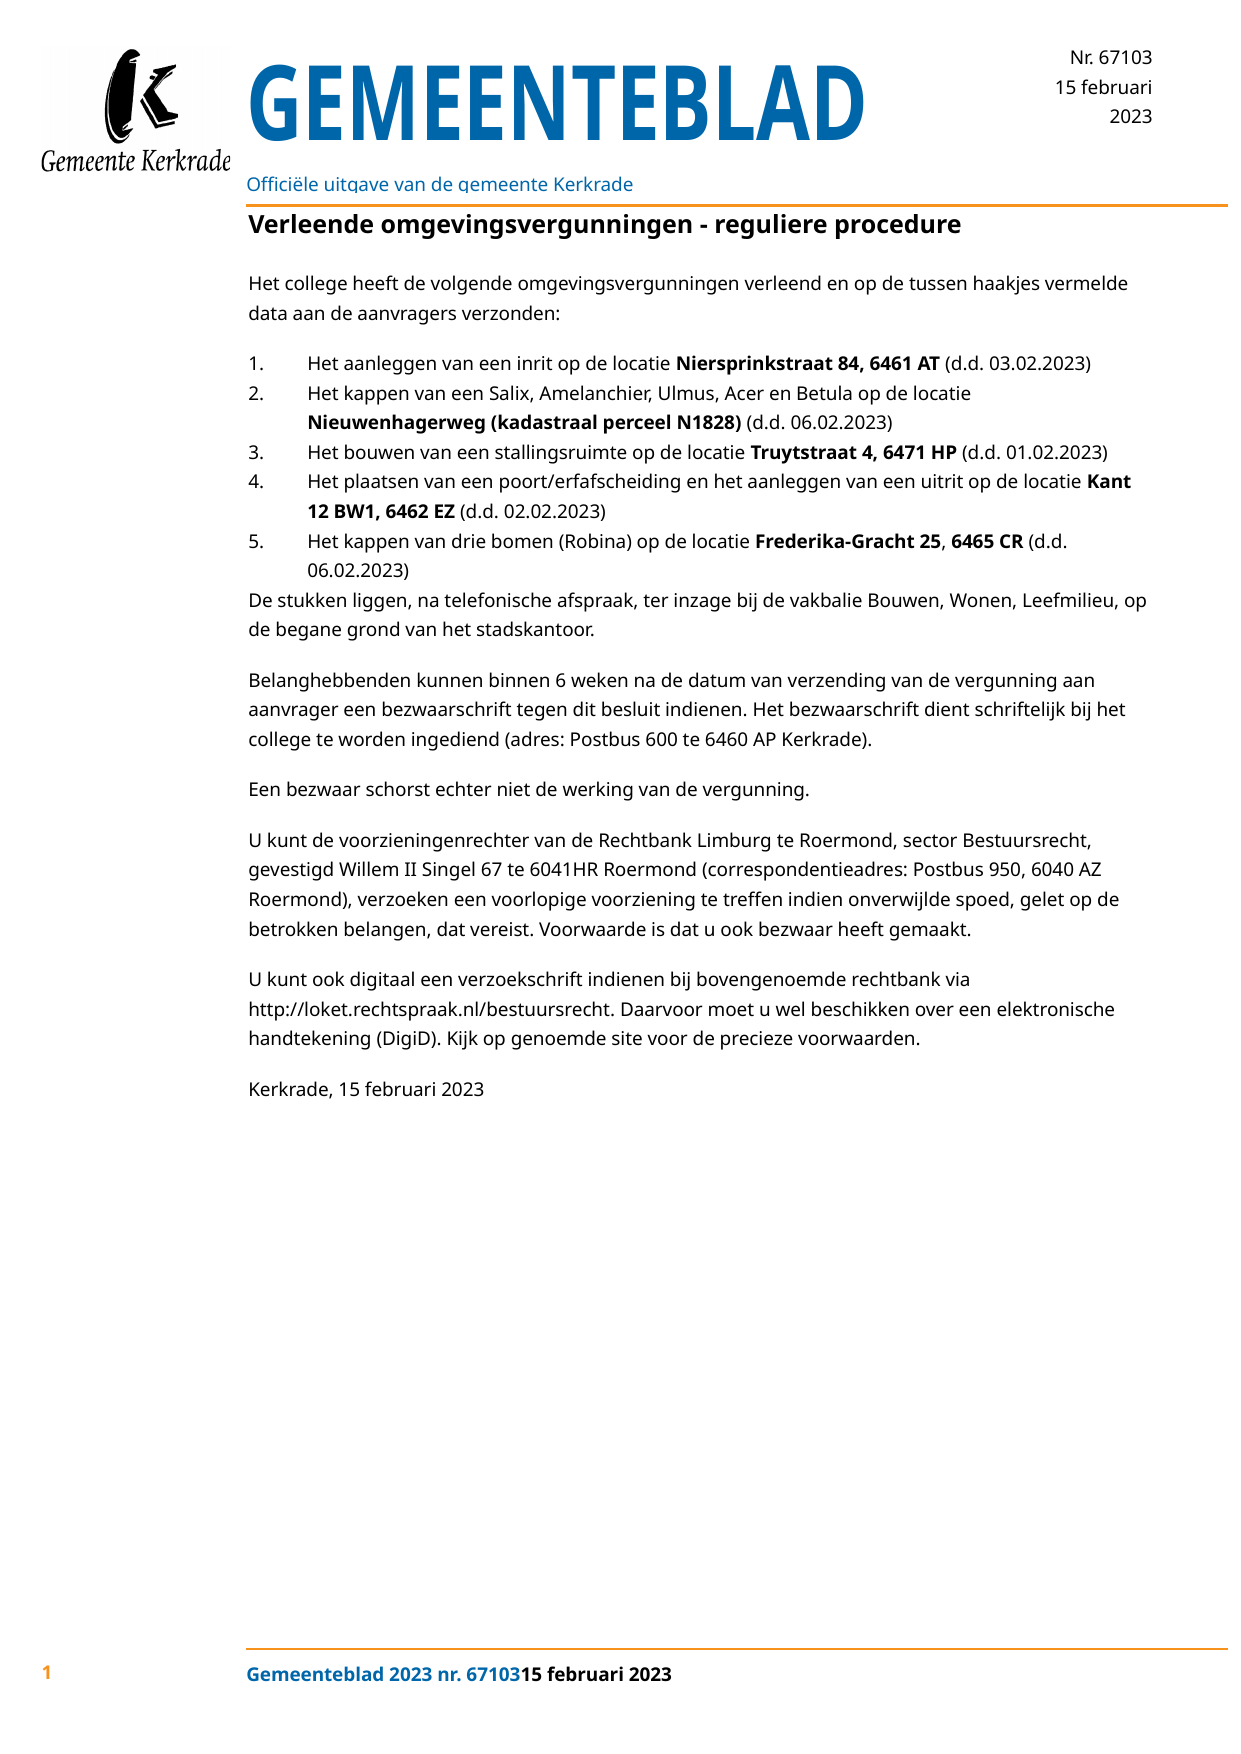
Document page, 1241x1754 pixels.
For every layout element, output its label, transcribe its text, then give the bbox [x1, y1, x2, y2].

list Het plaatsen van een poort/erfafscheiding en het aanleggen van een uitrit op de locatie Kant 12 BW1, 6462 EZ (d.d. 02.02.2023) [248, 469, 1152, 524]
text U kunt de voorzieningenrechter van de Rechtbank Limburg te Roermond, sector Bestuursrecht, gevestigd Willem II Singel 67 te 6041HR Roermond (correspondentieadres: Postbus 950, 6040 AZ Roermond), verzoeken een voorlopige voorziening te treffen indien onverwijlde spoed, gelet op de betrokken belangen, dat vereist. Voorwaarde is dat u ook bezwaar heeft gemaakt. [248, 827, 1152, 941]
text De stukken liggen, na telefonische afspraak, ter inzage bij de vakbalie Bouwen, Wonen, Leefmilieu, op de begane grond van het stadskantoor. [248, 587, 1152, 642]
text Een bezwaar schorst echter niet de werking van de vergunning. [248, 777, 1152, 802]
list Het aanleggen van een inrit op de locatie Niersprinkstraat 84, 6461 AT (d.d. 03.02.2023) [248, 350, 1152, 376]
list Het kappen van een Salix, Amelanchier, Ulmus, Acer en Betula op de locatie Nieuwenhagerweg (kadastraal perceel N1828) (d.d. 06.02.2023) [248, 380, 1152, 435]
list Het kappen van drie bomen (Robina) op de locatie Frederika-Gracht 25, 6465 CR (d.d. 06.02.2023) [248, 528, 1152, 583]
text Kerkrade, 15 februari 2023 [248, 1076, 1152, 1101]
text Het college heeft de volgende omgevingsvergunningen verleend en op de tussen haakjes vermelde data aan de aanvragers verzonden: [248, 270, 1152, 326]
picture [41, 47, 231, 172]
text U kunt ook digitaal een verzoekschrift indienen bij bovengenoemde rechtbank via http://loket.rechtspraak.nl/bestuursrecht. Daarvoor moet u wel beschikken over een elektronische handtekening (DigiD). Kijk op genoemde site voor de precieze voorwaarden. [248, 966, 1152, 1051]
text Belanghebbenden kunnen binnen 6 weken na de datum van verzending van de vergunning aan aanvrager een bezwaarschrift tegen dit besluit indienen. Het bezwaarschrift dient schriftelijk bij het college te worden ingediend (adres: Postbus 600 te 6460 AP Kerkrade). [248, 667, 1152, 752]
text Verleende omgevingsvergunningen - reguliere procedure [248, 207, 1152, 241]
list Het bouwen van een stallingsruimte op de locatie Truytstraat 4, 6471 HP (d.d. 01.02.2023) [248, 439, 1152, 465]
